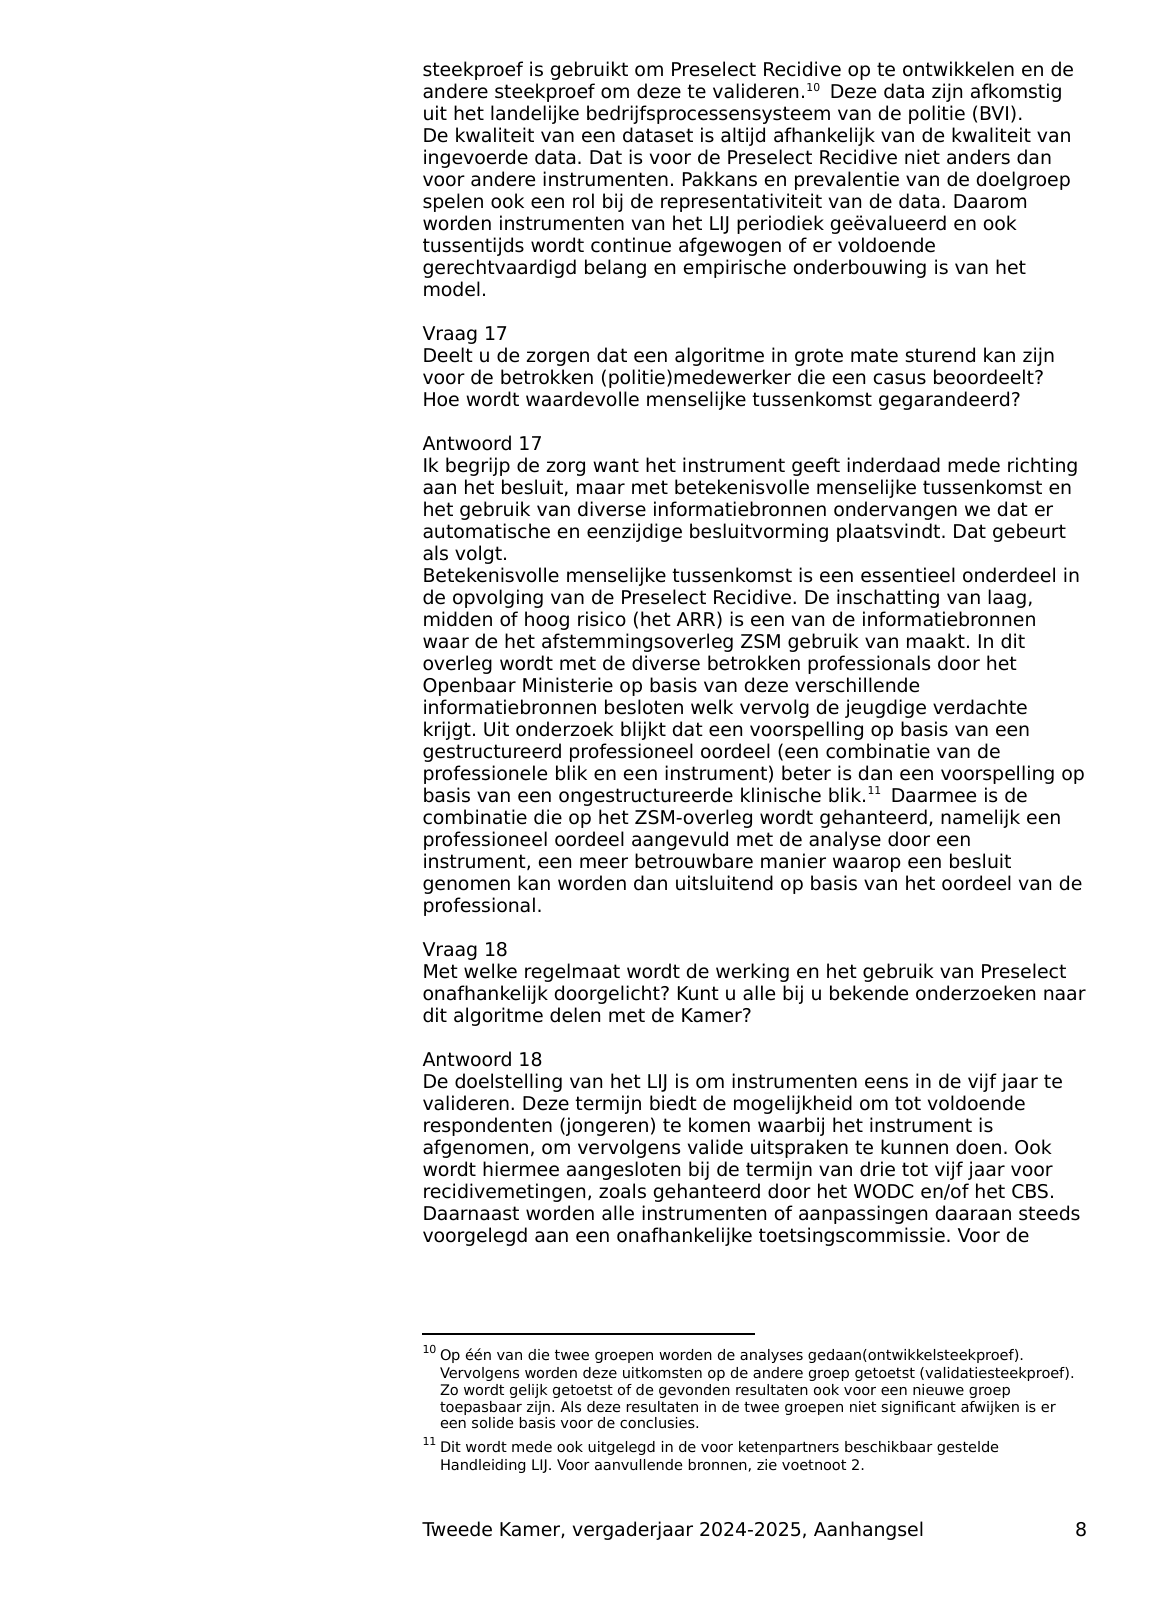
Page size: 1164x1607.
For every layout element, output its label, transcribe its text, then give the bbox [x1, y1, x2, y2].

text De doelstelling van het LIJ is om instrumenten eens in de vijf jaar te valideren. Deze termijn biedt de mogelijkheid om tot voldoende respondenten (jongeren) te komen waarbij het instrument is afgenomen, om vervolgens valide uitspraken te kunnen doen. Ook wordt hiermee aangesloten bij de termijn van drie tot vijf jaar voor recidivemetingen, zoals gehanteerd door het WODC en/of het CBS. Daarnaast worden alle instrumenten of aanpassingen daaraan steeds voorgelegd aan een onafhankelijke toetsingscommissie. Voor de [422, 1071, 1087, 1247]
text De kwaliteit van een dataset is altijd afhankelijk van de kwaliteit van ingevoerde data. Dat is voor de Preselect Recidive niet anders dan voor andere instrumenten. Pakkans en prevalentie van de doelgroep spelen ook een rol bij de representativiteit van de data. Daarom worden instrumenten van het LIJ periodiek geëvalueerd en ook tussentijds wordt continue afgewogen of er voldoende gerechtvaardigd belang en empirische onderbouwing is van het model. [422, 125, 1087, 301]
text Op één van die twee groepen worden de analyses gedaan(ontwikkelsteekproef). Vervolgens worden deze uitkomsten op de andere groep getoetst (validatiesteekproef). Zo wordt gelijk getoetst of de gevonden resultaten ook voor een nieuwe groep toepasbaar zijn. Als deze resultaten in de twee groepen niet significant afwijken is er een solide basis voor de conclusies. [422, 1343, 1087, 1432]
text Antwoord 17 [422, 433, 1087, 455]
text Antwoord 18 [422, 1049, 1087, 1071]
text Met welke regelmaat wordt de werking en het gebruik van Preselect onafhankelijk doorgelicht? Kunt u alle bij u bekende onderzoeken naar dit algoritme delen met de Kamer? [422, 961, 1087, 1027]
text Betekenisvolle menselijke tussenkomst is een essentieel onderdeel in de opvolging van de Preselect Recidive. De inschatting van laag, midden of hoog risico (het ARR) is een van de informatiebronnen waar de het afstemmingsoverleg ZSM gebruik van maakt. In dit overleg wordt met de diverse betrokken professionals door het Openbaar Ministerie op basis van deze verschillende informatiebronnen besloten welk vervolg de jeugdige verdachte krijgt. Uit onderzoek blijkt dat een voorspelling op basis van een gestructureerd professioneel oordeel (een combinatie van de professionele blik en een instrument) beter is dan een voorspelling op basis van een ongestructureerde klinische blik. Daarmee is de combinatie die op het ZSM-overleg wordt gehanteerd, namelijk een professioneel oordeel aangevuld met de analyse door een instrument, een meer betrouwbare manier waarop een besluit genomen kan worden dan uitsluitend op basis van het oordeel van de professional. [422, 565, 1087, 917]
text Vraag 18 [422, 939, 1087, 961]
text Ik begrijp de zorg want het instrument geeft inderdaad mede richting aan het besluit, maar met betekenisvolle menselijke tussenkomst en het gebruik van diverse informatiebronnen ondervangen we dat er automatische en eenzijdige besluitvorming plaatsvindt. Dat gebeurt als volgt. [422, 455, 1087, 565]
text Deelt u de zorgen dat een algoritme in grote mate sturend kan zijn voor de betrokken (politie)medewerker die een casus beoordeelt? Hoe wordt waardevolle menselijke tussenkomst gegarandeerd? [422, 345, 1087, 411]
text Dit wordt mede ook uitgelegd in de voor ketenpartners beschikbaar gestelde Handleiding LIJ. Voor aanvullende bronnen, zie voetnoot 2. [422, 1435, 1087, 1474]
text Vraag 17 [422, 323, 1087, 345]
text steekproef is gebruikt om Preselect Recidive op te ontwikkelen en de andere steekproef om deze te valideren. Deze data zijn afkomstig uit het landelijke bedrijfsprocessensysteem van de politie (BVI). [422, 59, 1087, 125]
